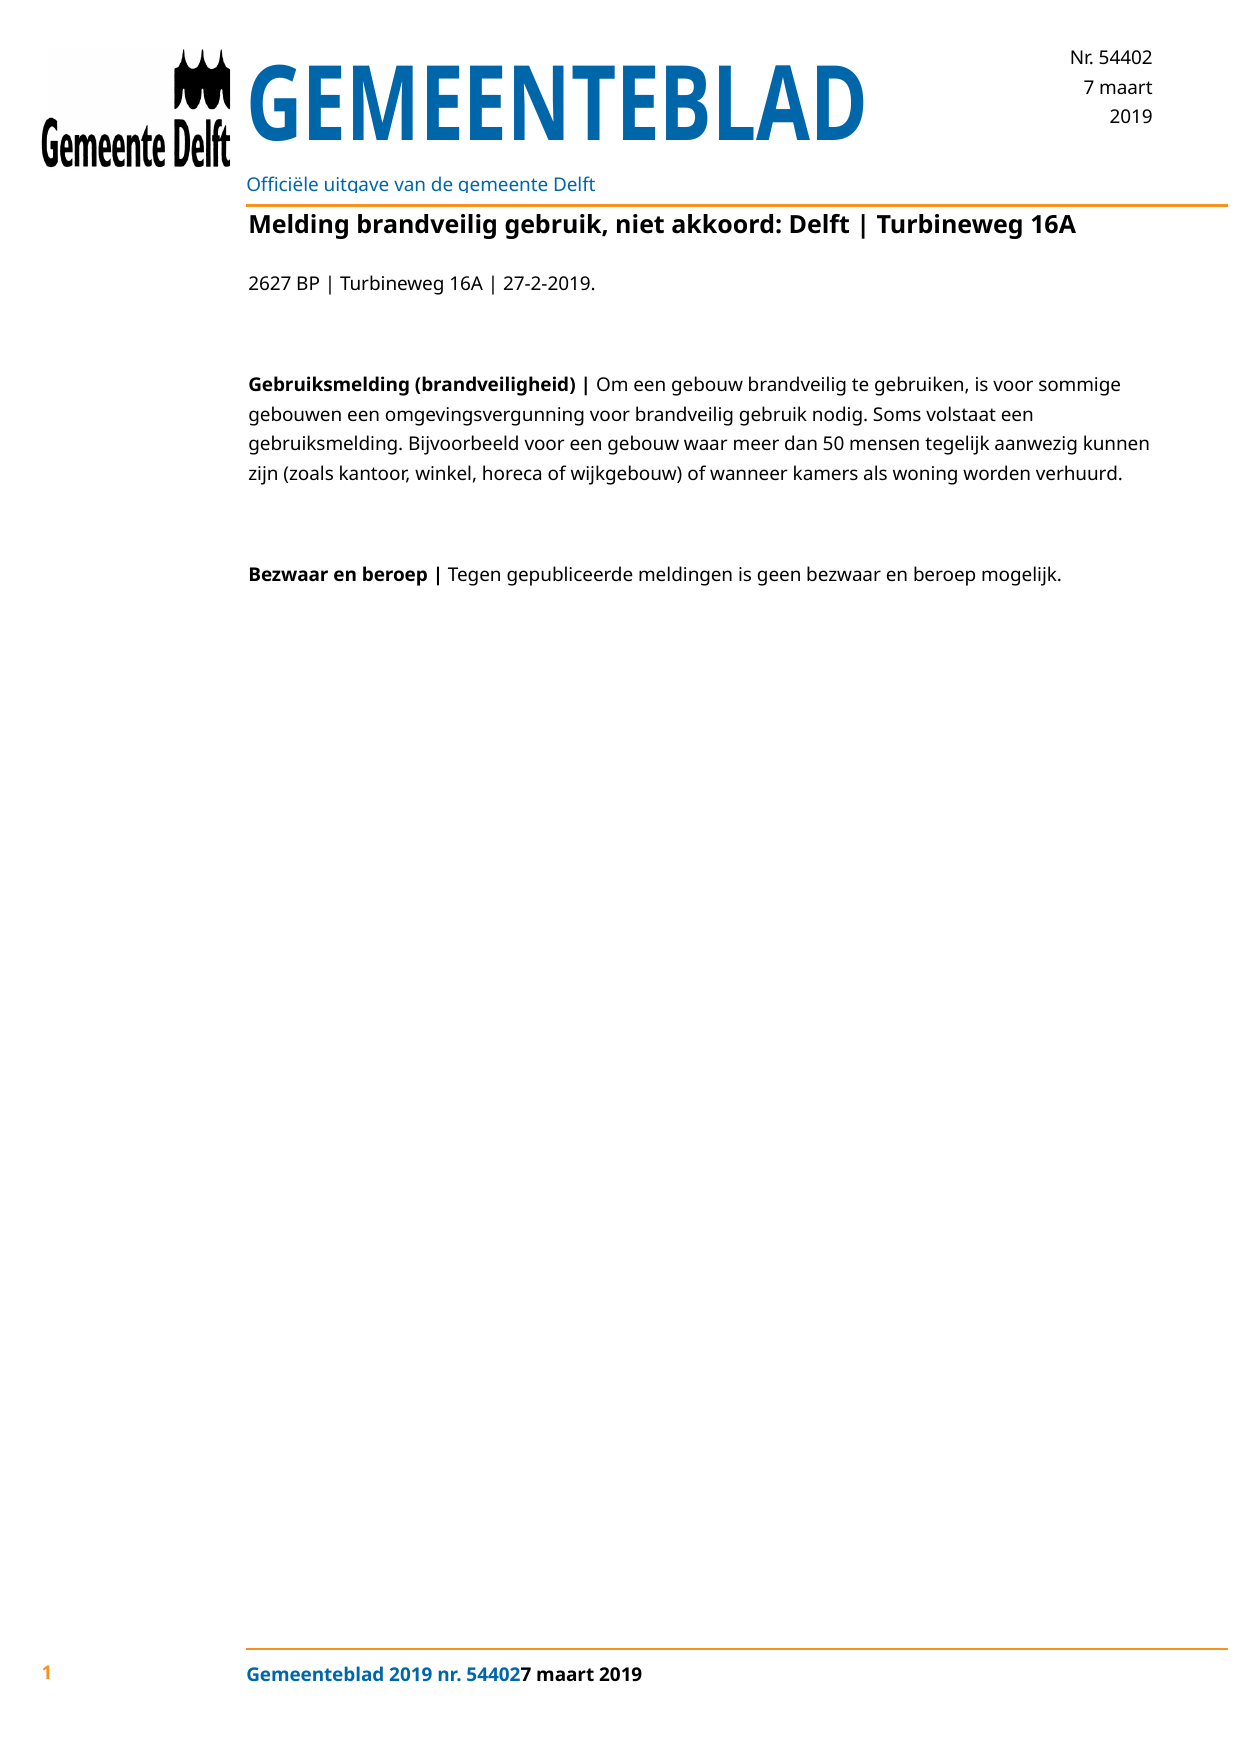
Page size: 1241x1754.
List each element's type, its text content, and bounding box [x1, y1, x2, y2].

text Bezwaar en beroep | Tegen gepubliceerde meldingen is geen bezwaar en beroep mogelijk. [248, 561, 1152, 586]
text Melding brandveilig gebruik, niet akkoord: Delft | Turbineweg 16A [248, 207, 1152, 241]
picture [41, 47, 231, 172]
text 2627 BP | Turbineweg 16A | 27-2-2019. [248, 270, 1152, 296]
text Gebruiksmelding (brandveiligheid) | Om een gebouw brandveilig te gebruiken, is voor sommige gebouwen een omgevingsvergunning voor brandveilig gebruik nodig. Soms volstaat een gebruiksmelding. Bijvoorbeeld voor een gebouw waar meer dan 50 mensen tegelijk aanwezig kunnen zijn (zoals kantoor, winkel, horeca of wijkgebouw) of wanneer kamers als woning worden verhuurd. [248, 371, 1152, 486]
